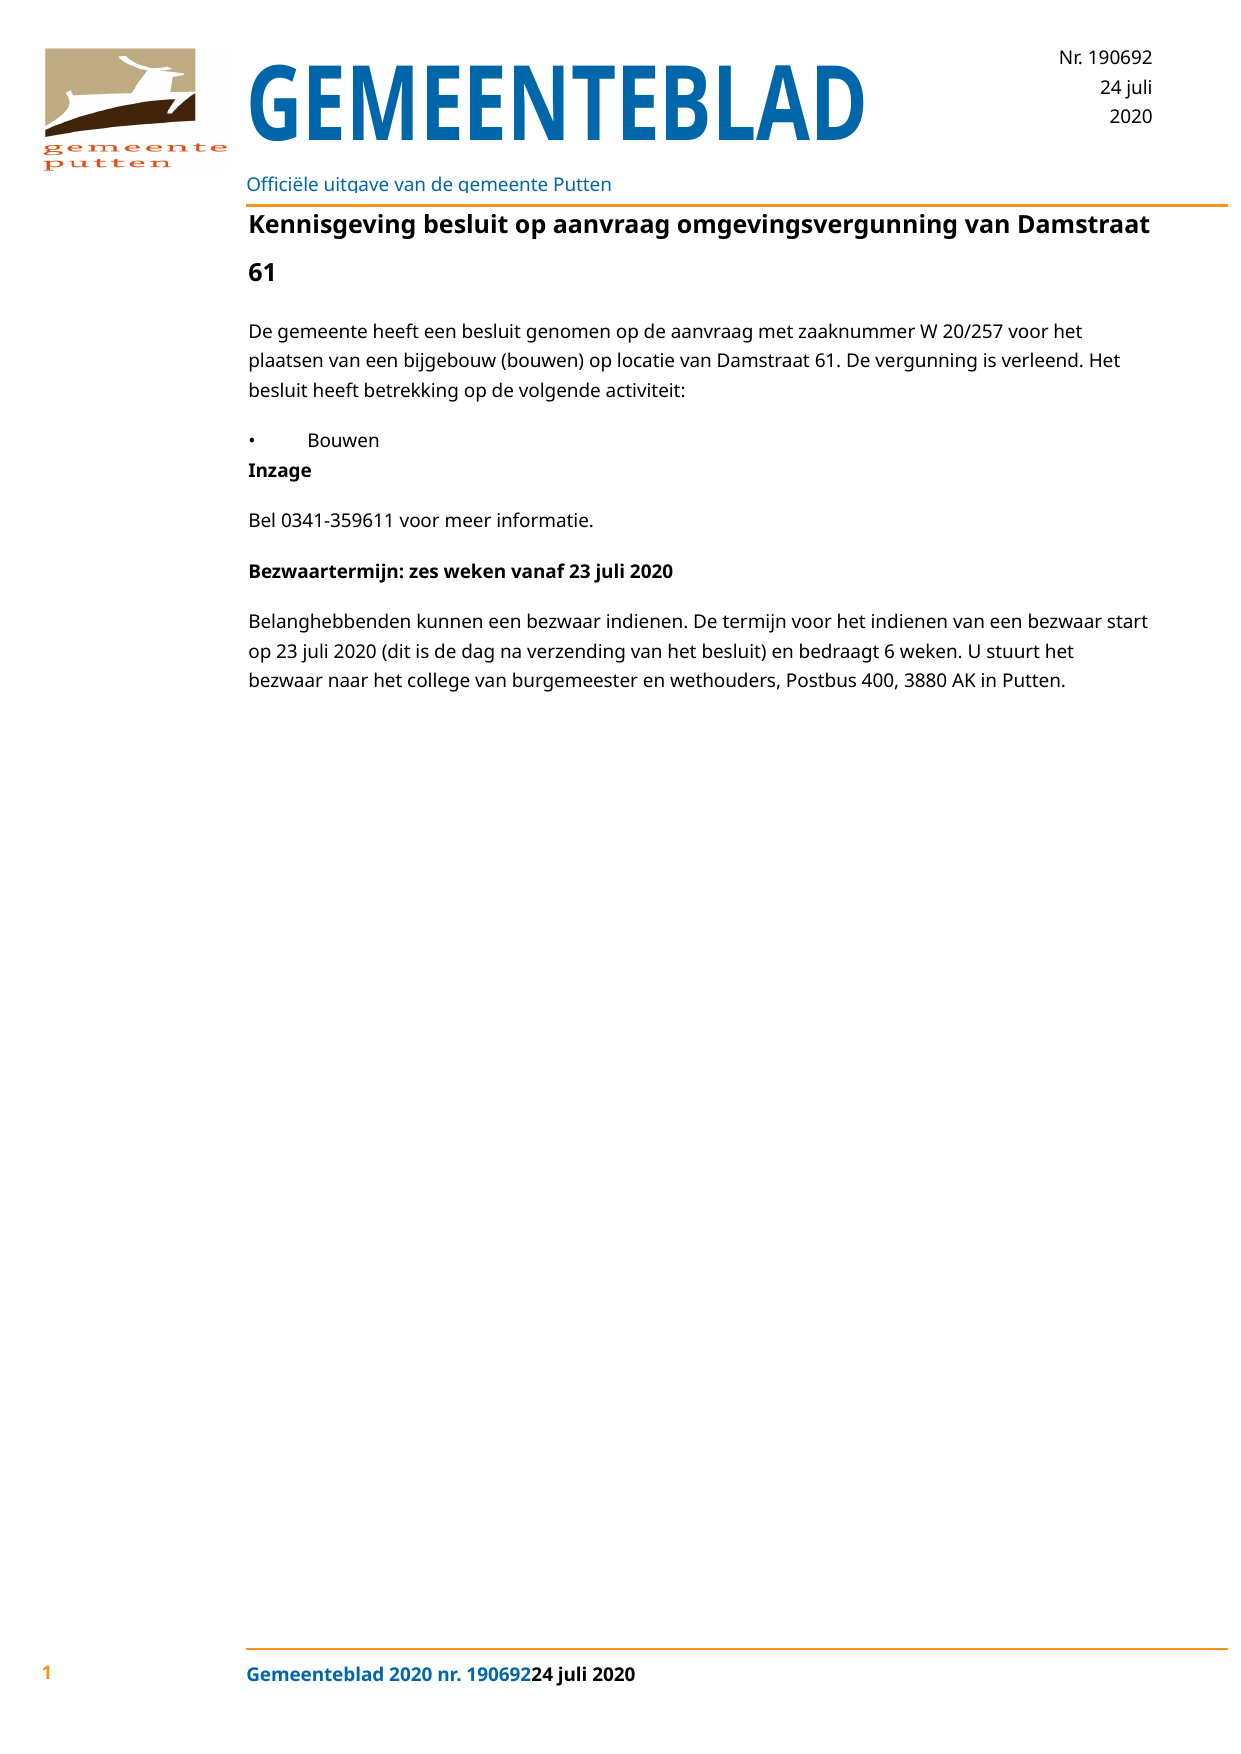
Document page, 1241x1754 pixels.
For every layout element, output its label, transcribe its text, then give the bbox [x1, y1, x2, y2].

text Kennisgeving besluit op aanvraag omgevingsvergunning van Damstraat 61 [248, 207, 1152, 288]
text Bezwaartermijn: zes weken vanaf 23 juli 2020 [248, 558, 1152, 584]
text Bel 0341-359611 voor meer informatie. [248, 507, 1152, 533]
text Belanghebbenden kunnen een bezwaar indienen. De termijn voor het indienen van een bezwaar start op 23 juli 2020 (dit is de dag na verzending van het besluit) en bedraagt 6 weken. U stuurt het bezwaar naar het college van burgemeester en wethouders, Postbus 400, 3880 AK in Putten. [248, 608, 1152, 693]
text De gemeente heeft een besluit genomen op de aanvraag met zaaknummer W 20/257 voor het plaatsen van een bijgebouw (bouwen) op locatie van Damstraat 61. De vergunning is verleend. Het besluit heeft betrekking op de volgende activiteit: [248, 318, 1152, 403]
text Inzage [248, 457, 1152, 483]
list Bouwen [248, 427, 1152, 453]
picture [41, 47, 231, 172]
